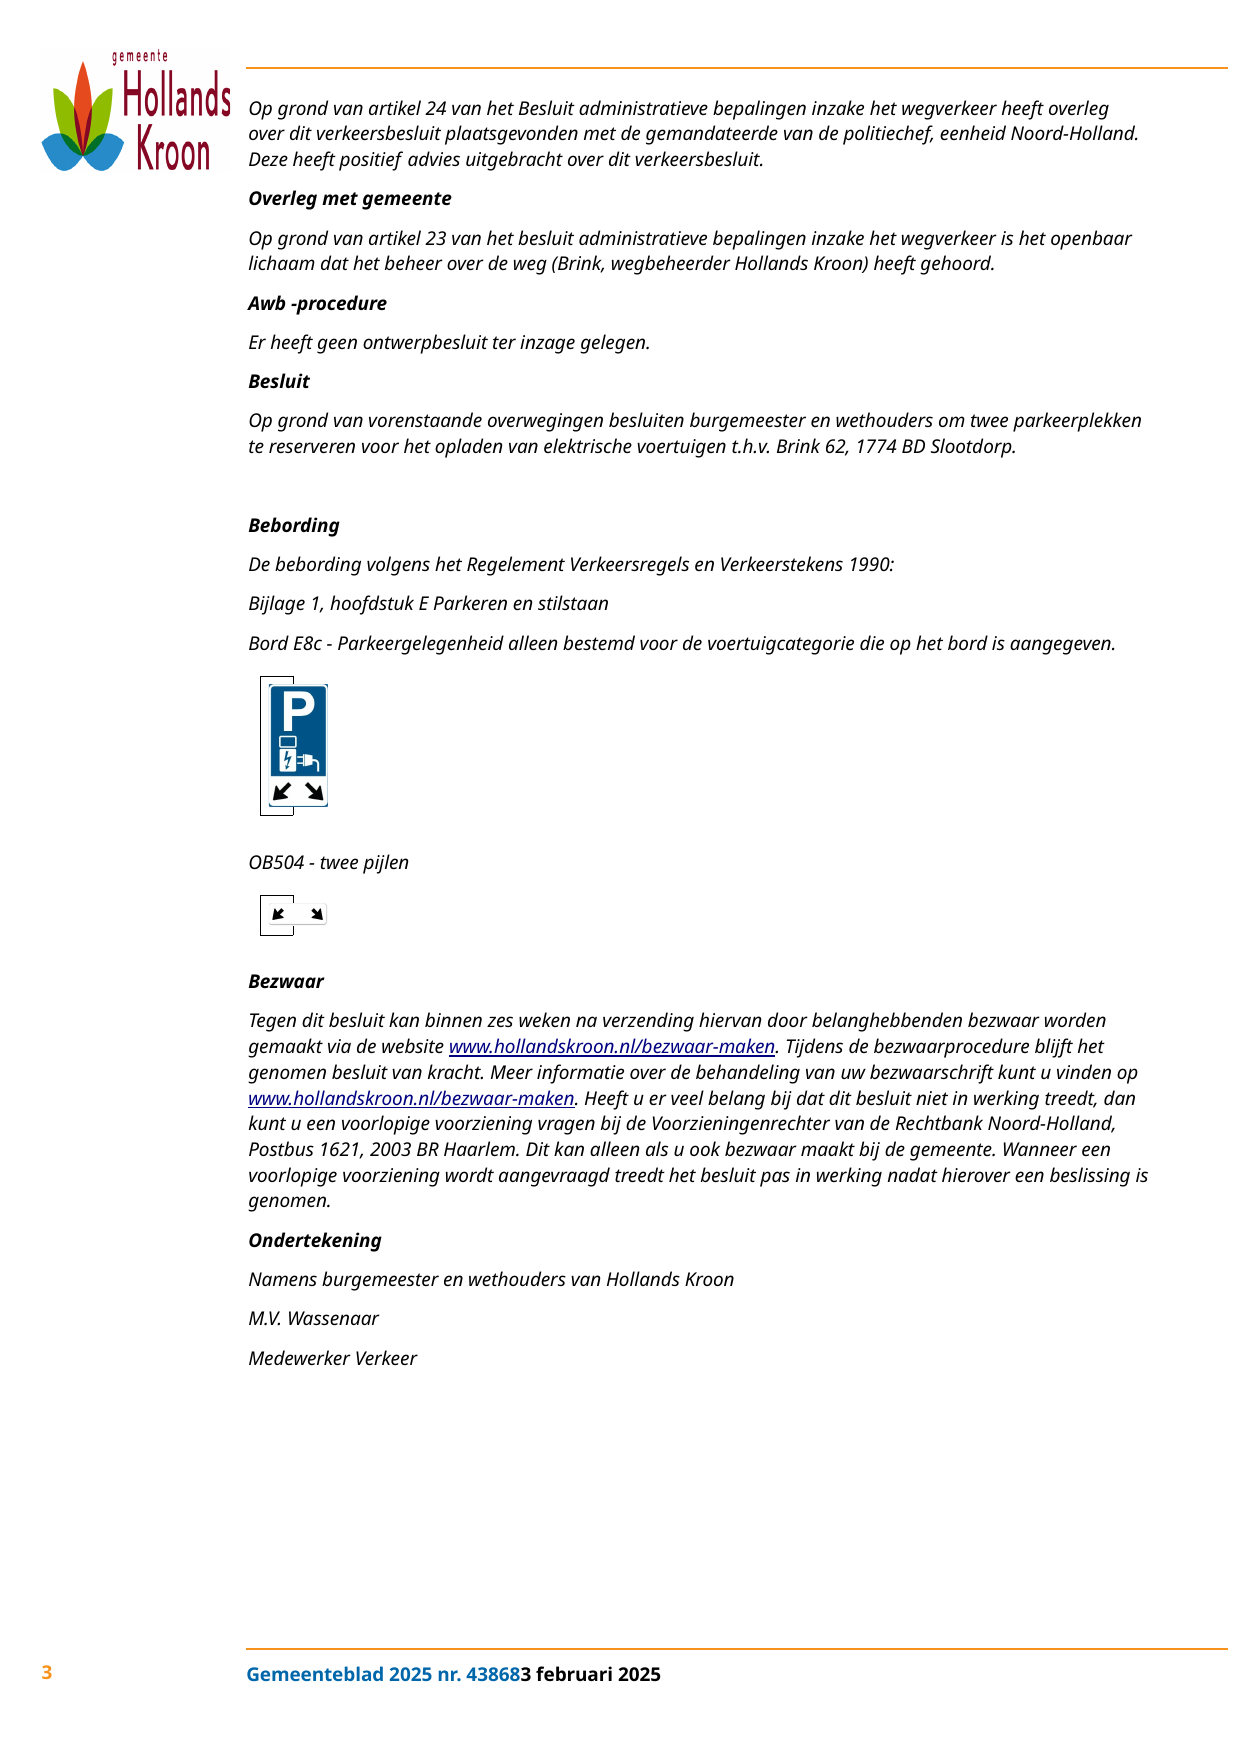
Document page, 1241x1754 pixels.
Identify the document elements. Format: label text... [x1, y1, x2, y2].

text Awb -procedure [248, 290, 1152, 316]
picture [268, 684, 328, 807]
text Er heeft geen ontwerpbesluit ter inzage gelegen. [248, 329, 1152, 355]
text Besluit [248, 368, 1152, 394]
text OB504 - twee pijlen [248, 849, 1152, 874]
text Overleg met gemeente [248, 186, 1152, 211]
text Namens burgemeester en wethouders van Hollands Kroon [248, 1266, 1152, 1292]
text De bebording volgens het Regelement Verkeersregels en Verkeerstekens 1990: [248, 551, 1152, 577]
text Op grond van vorenstaande overwegingen besluiten burgemeester en wethouders om twee parkeerplekken te reserveren voor het opladen van elektrische voertuigen t.h.v. Brink 62, 1774 BD Slootdorp. [248, 408, 1152, 459]
text Op grond van artikel 23 van het besluit administratieve bepalingen inzake het wegverkeer is het openbaar lichaam dat het beheer over de weg (Brink, wegbeheerder Hollands Kroon) heeft gehoord. [248, 225, 1152, 276]
text Bebording [248, 512, 1152, 538]
text Ondertekening [248, 1227, 1152, 1253]
picture [41, 47, 231, 172]
text Tegen dit besluit kan binnen zes weken na verzending hiervan door belanghebbenden bezwaar worden gemaakt via de website www.hollandskroon.nl/bezwaar-maken. Tijdens de bezwaarprocedure blijft het genomen besluit van kracht. Meer informatie over de behandeling van uw bezwaarschrift kunt u vinden op www.hollandskroon.nl/bezwaar-maken. Heeft u er veel belang bij dat dit besluit niet in werking treedt, dan kunt u een voorlopige voorziening vragen bij de Voorzieningenrechter van de Rechtbank Noord-Holland, Postbus 1621, 2003 BR Haarlem. Dit kan alleen als u ook bezwaar maakt bij de gemeente. Wanneer een voorlopige voorziening wordt aangevraagd treedt het besluit pas in werking nadat hierover een beslissing is genomen. [248, 1007, 1152, 1213]
text Bijlage 1, hoofdstuk E Parkeren en stilstaan [248, 590, 1152, 616]
text Bezwaar [248, 968, 1152, 994]
picture [268, 903, 328, 926]
text Medewerker Verkeer [248, 1345, 1152, 1370]
text Op grond van artikel 24 van het Besluit administratieve bepalingen inzake het wegverkeer heeft overleg over dit verkeersbesluit plaatsgevonden met de gemandateerde van de politiechef, eenheid Noord-Holland. Deze heeft positief advies uitgebracht over dit verkeersbesluit. [248, 95, 1152, 172]
text Bord E8c - Parkeergelegenheid alleen bestemd voor de voertuigcategorie die op het bord is aangegeven. [248, 630, 1152, 655]
text M.V. Wassenaar [248, 1305, 1152, 1331]
